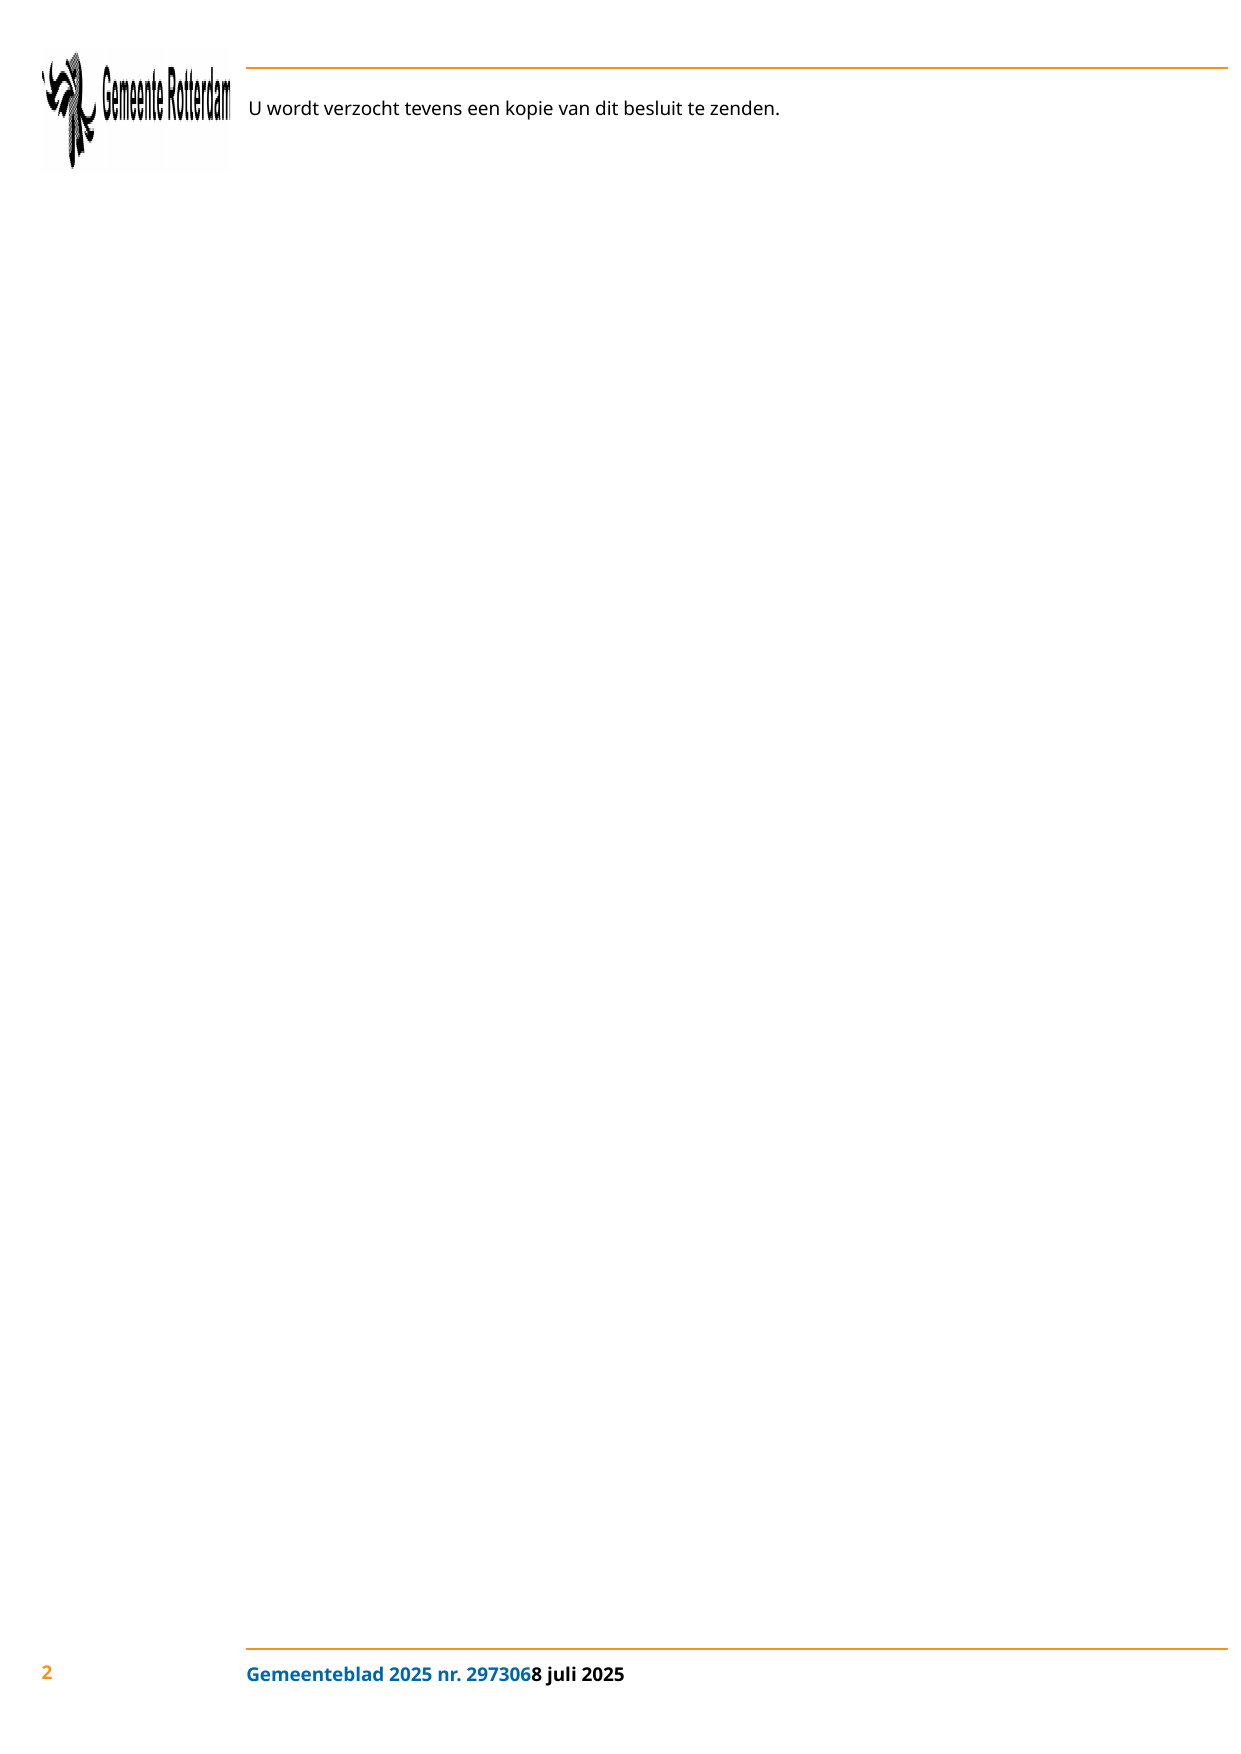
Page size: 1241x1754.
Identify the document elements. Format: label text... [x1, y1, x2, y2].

picture [41, 47, 231, 172]
text U wordt verzocht tevens een kopie van dit besluit te zenden. [248, 95, 1152, 121]
